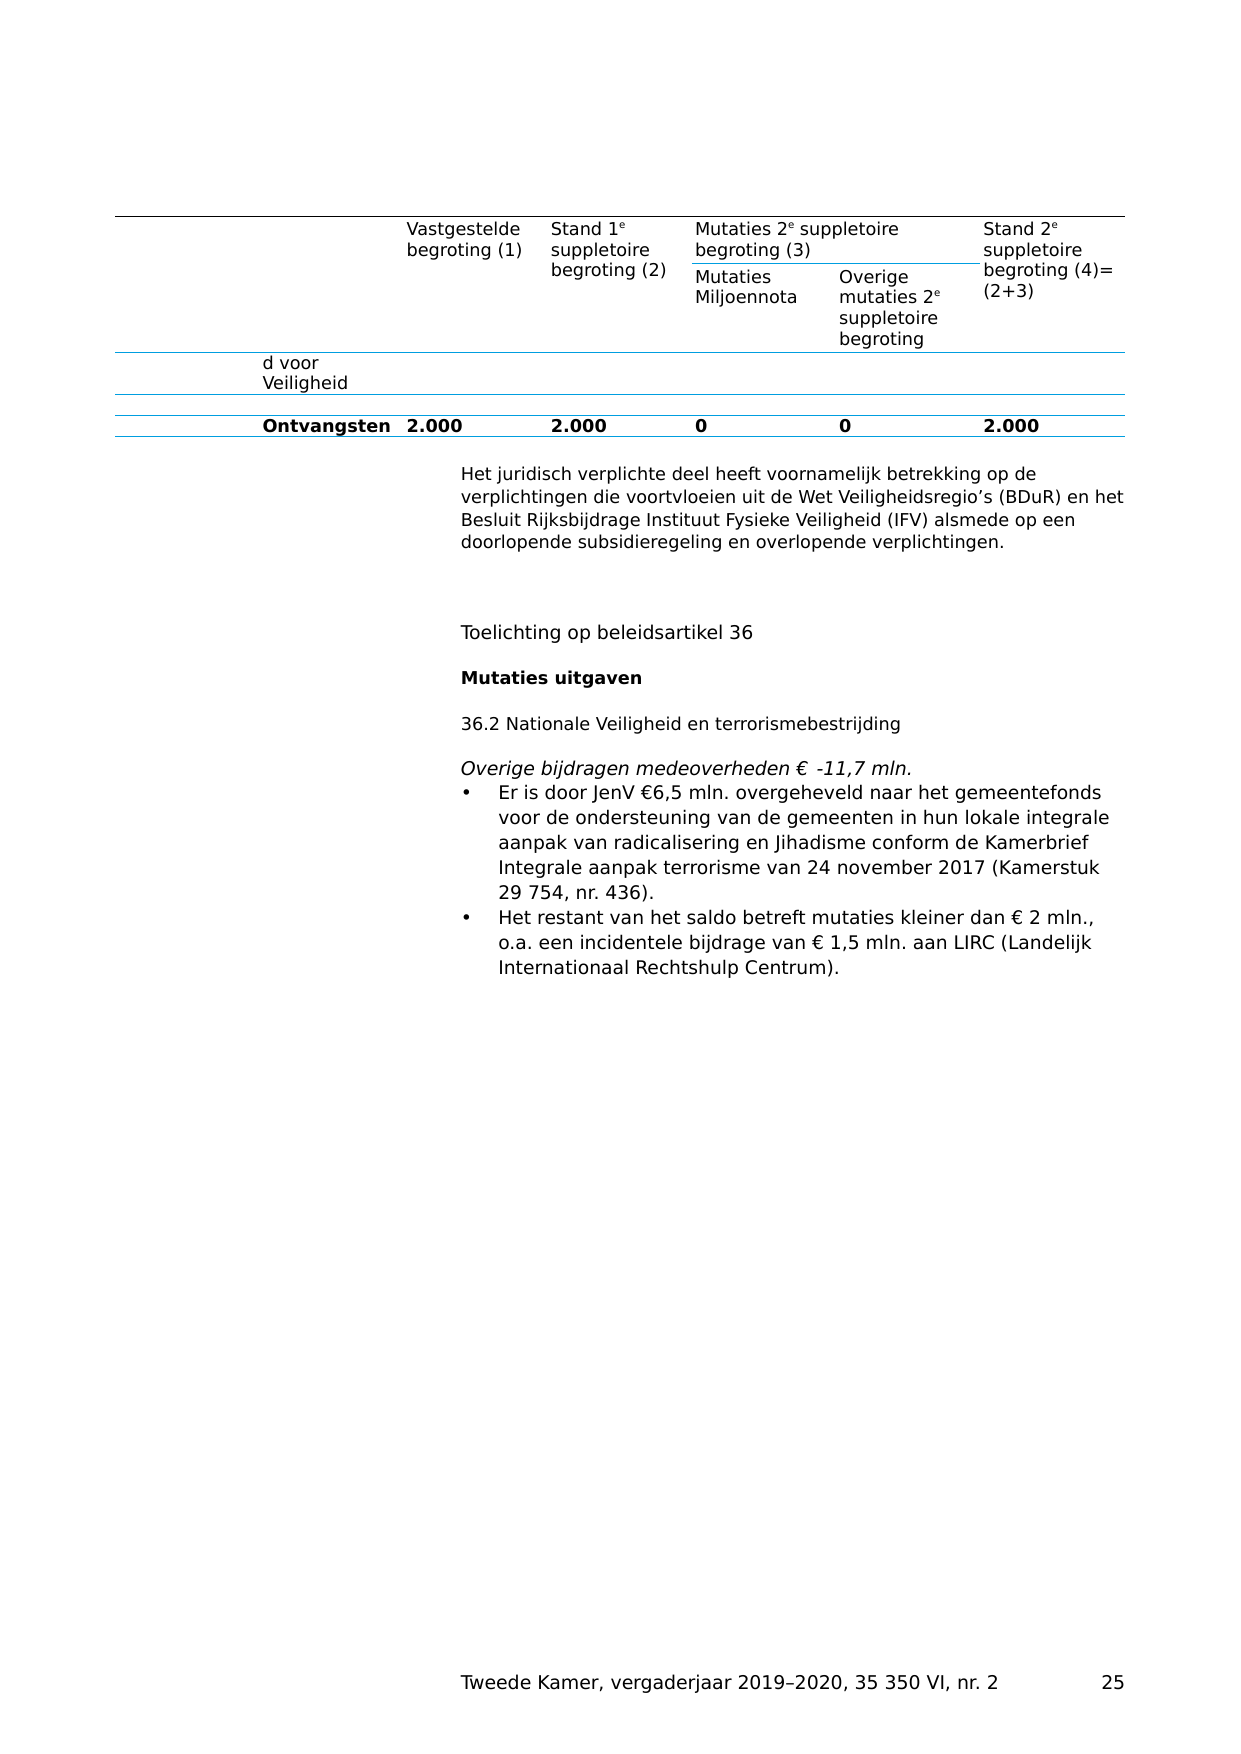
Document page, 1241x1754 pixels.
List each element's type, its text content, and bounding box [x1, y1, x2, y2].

table_cell [692, 353, 836, 394]
text Het juridisch verplichte deel heeft voornamelijk betrekking op de verplichtingen die voortvloeien uit de Wet Veiligheidsregio’s (BDuR) en het Besluit Rijksbijdrage Instituut Fysieke Veiligheid (IFV) alsmede op een doorlopende subsidieregeling en overlopende verplichtingen. [461, 462, 1125, 599]
table_cell 2.000 [980, 416, 1125, 436]
text Mutaties uitgaven [461, 666, 1125, 689]
title Toelichting op beleidsartikel 36 [461, 622, 1125, 666]
table_cell 0 [836, 416, 980, 436]
table_cell d voor Veiligheid [259, 353, 403, 394]
table_cell Stand 1e suppletoire begroting (2) [548, 217, 692, 352]
table_cell [692, 395, 836, 415]
text 36.2 Nationale Veiligheid en terrorismebestrijding [461, 712, 1125, 735]
table_cell [115, 395, 259, 415]
table_cell Overige mutaties 2e suppletoire begroting [836, 264, 980, 352]
table_cell [836, 353, 980, 394]
table_cell 2.000 [548, 416, 692, 436]
table_cell Ontvangsten [259, 416, 403, 436]
table_cell [259, 395, 403, 415]
table_cell Mutaties 2e suppletoire begroting (3) [692, 217, 980, 263]
text Overige bijdragen medeoverheden € -11,7 mln. [461, 758, 1125, 780]
table_cell [259, 217, 403, 352]
table_cell Vastgestelde begroting (1) [404, 217, 548, 352]
table_cell [115, 416, 259, 436]
list Er is door JenV €6,5 mln. overgeheveld naar het gemeentefonds voor de ondersteuning van de gemeenten in hun lokale integrale aanpak van radicalisering en Jihadisme conform de Kamerbrief Integrale aanpak terrorisme van 24 november 2017 (Kamerstuk 29 754, nr. 436). [461, 780, 1125, 905]
table_cell [404, 353, 548, 394]
table_cell [115, 353, 259, 394]
table_cell [836, 395, 980, 415]
table_cell [548, 353, 692, 394]
table_header Tabel 7 Budgettaire gevolgen van beleid artikel 36 (bedragen x € 1.000) [115, 191, 1125, 216]
list Het restant van het saldo betreft mutaties kleiner dan € 2 mln., o.a. een incidentele bijdrage van € 1,5 mln. aan LIRC (Landelijk Internationaal Rechtshulp Centrum). [461, 905, 1125, 980]
table_cell [404, 395, 548, 415]
table_cell [548, 395, 692, 415]
table_cell [115, 217, 259, 352]
table_cell 0 [692, 416, 836, 436]
table_cell Mutaties Miljoennota [692, 264, 836, 352]
table_cell [980, 353, 1125, 394]
table_cell 2.000 [404, 416, 548, 436]
table_cell Stand 2e suppletoire begroting (4)= (2+3) [980, 217, 1125, 352]
table_cell [980, 395, 1125, 415]
